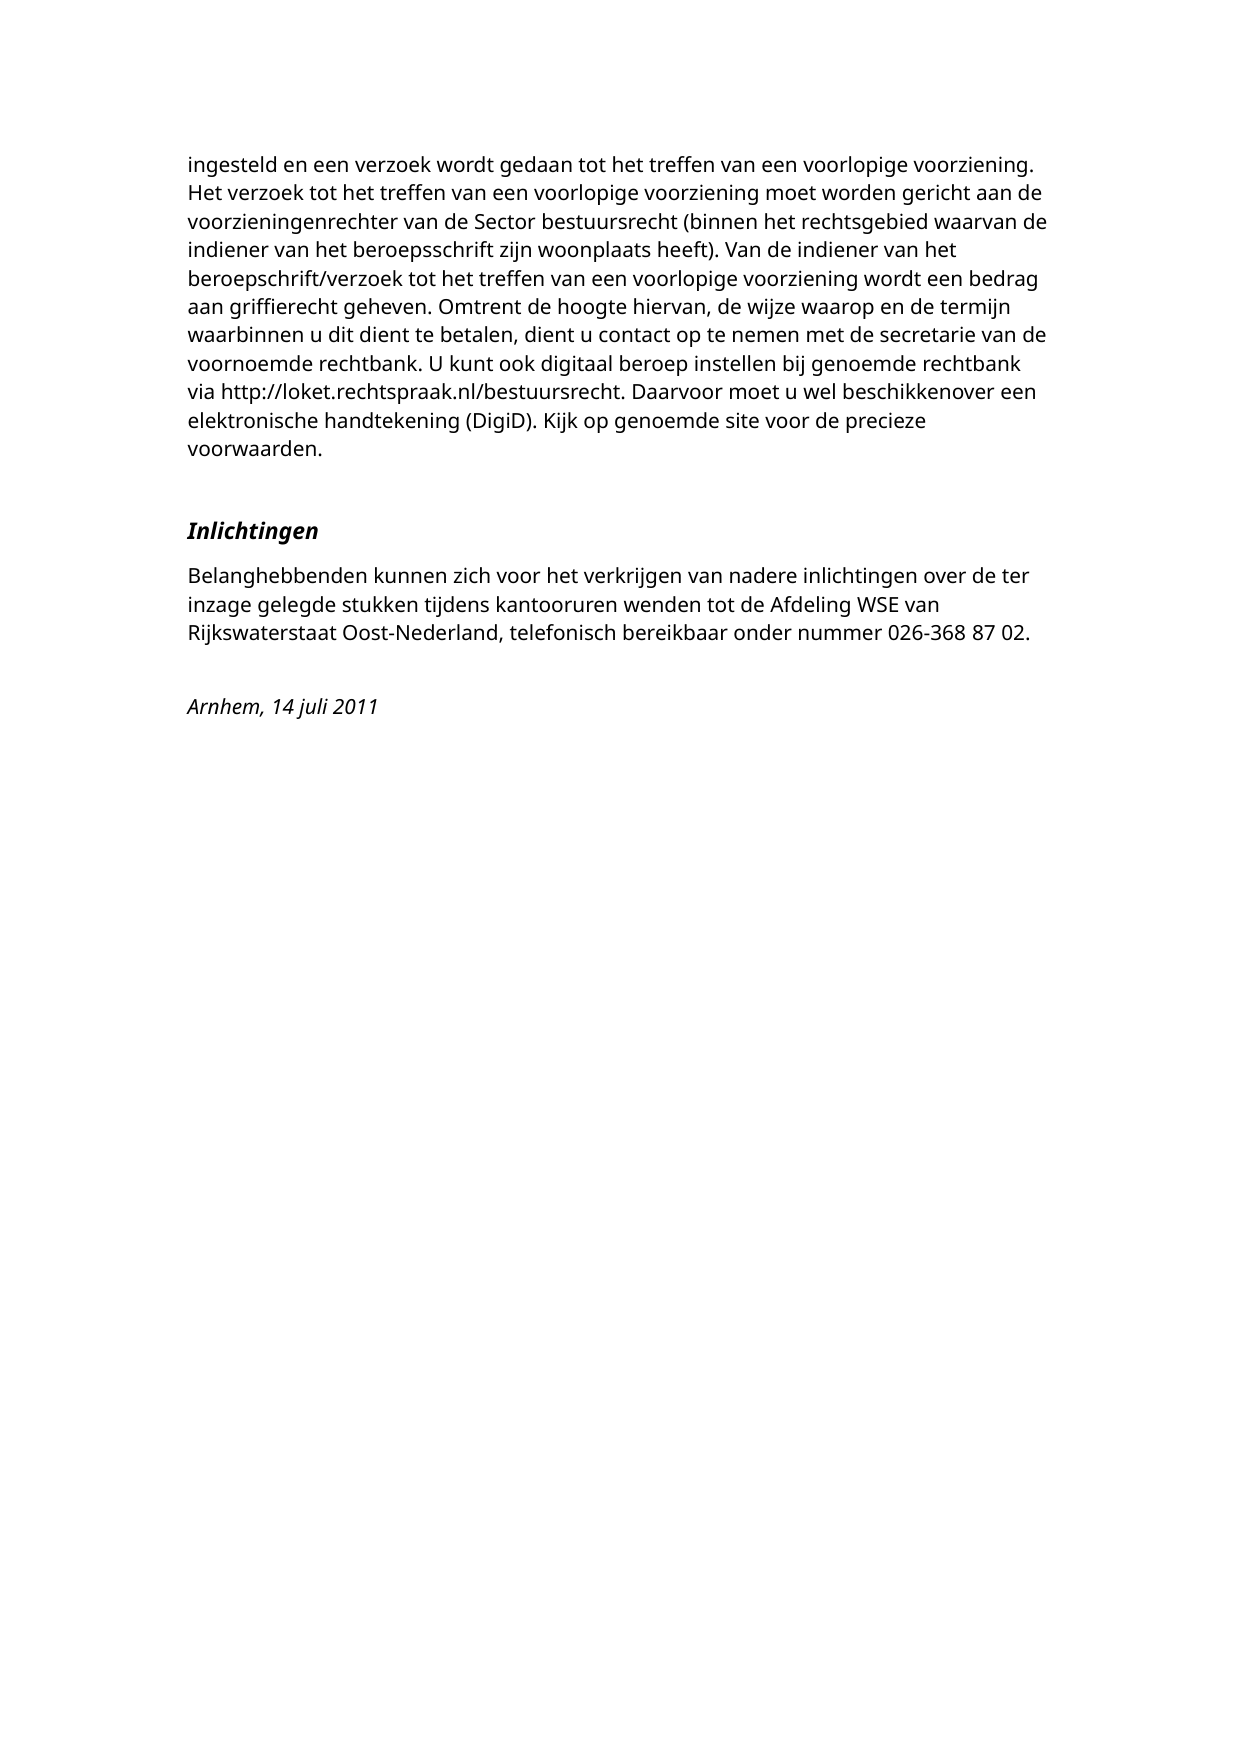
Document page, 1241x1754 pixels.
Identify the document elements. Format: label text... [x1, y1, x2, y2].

text Arnhem, 14 juli 2011 [187, 692, 1053, 720]
text ingesteld en een verzoek wordt gedaan tot het treffen van een voorlopige voorziening. [187, 150, 1053, 178]
text Belanghebbenden kunnen zich voor het verkrijgen van nadere inlichtingen over de ter inzage gelegde stukken tijdens kantooruren wenden tot de Afdeling WSE van Rijkswaterstaat Oost-Nederland, telefonisch bereikbaar onder nummer 026-368 87 02. [187, 562, 1053, 647]
subtitle Inlichtingen [187, 515, 1053, 547]
text Het verzoek tot het treffen van een voorlopige voorziening moet worden gericht aan de voorzieningenrechter van de Sector bestuursrecht (binnen het rechtsgebied waarvan de indiener van het beroepsschrift zijn woonplaats heeft). Van de indiener van het beroepschrift/verzoek tot het treffen van een voorlopige voorziening wordt een bedrag aan griffierecht geheven. Omtrent de hoogte hiervan, de wijze waarop en de termijn waarbinnen u dit dient te betalen, dient u contact op te nemen met de secretarie van de voornoemde rechtbank. U kunt ook digitaal beroep instellen bij genoemde rechtbank via http://loket.rechtspraak.nl/bestuursrecht. Daarvoor moet u wel beschikkenover een elektronische handtekening (DigiD). Kijk op genoemde site voor de precieze voorwaarden. [187, 178, 1053, 463]
